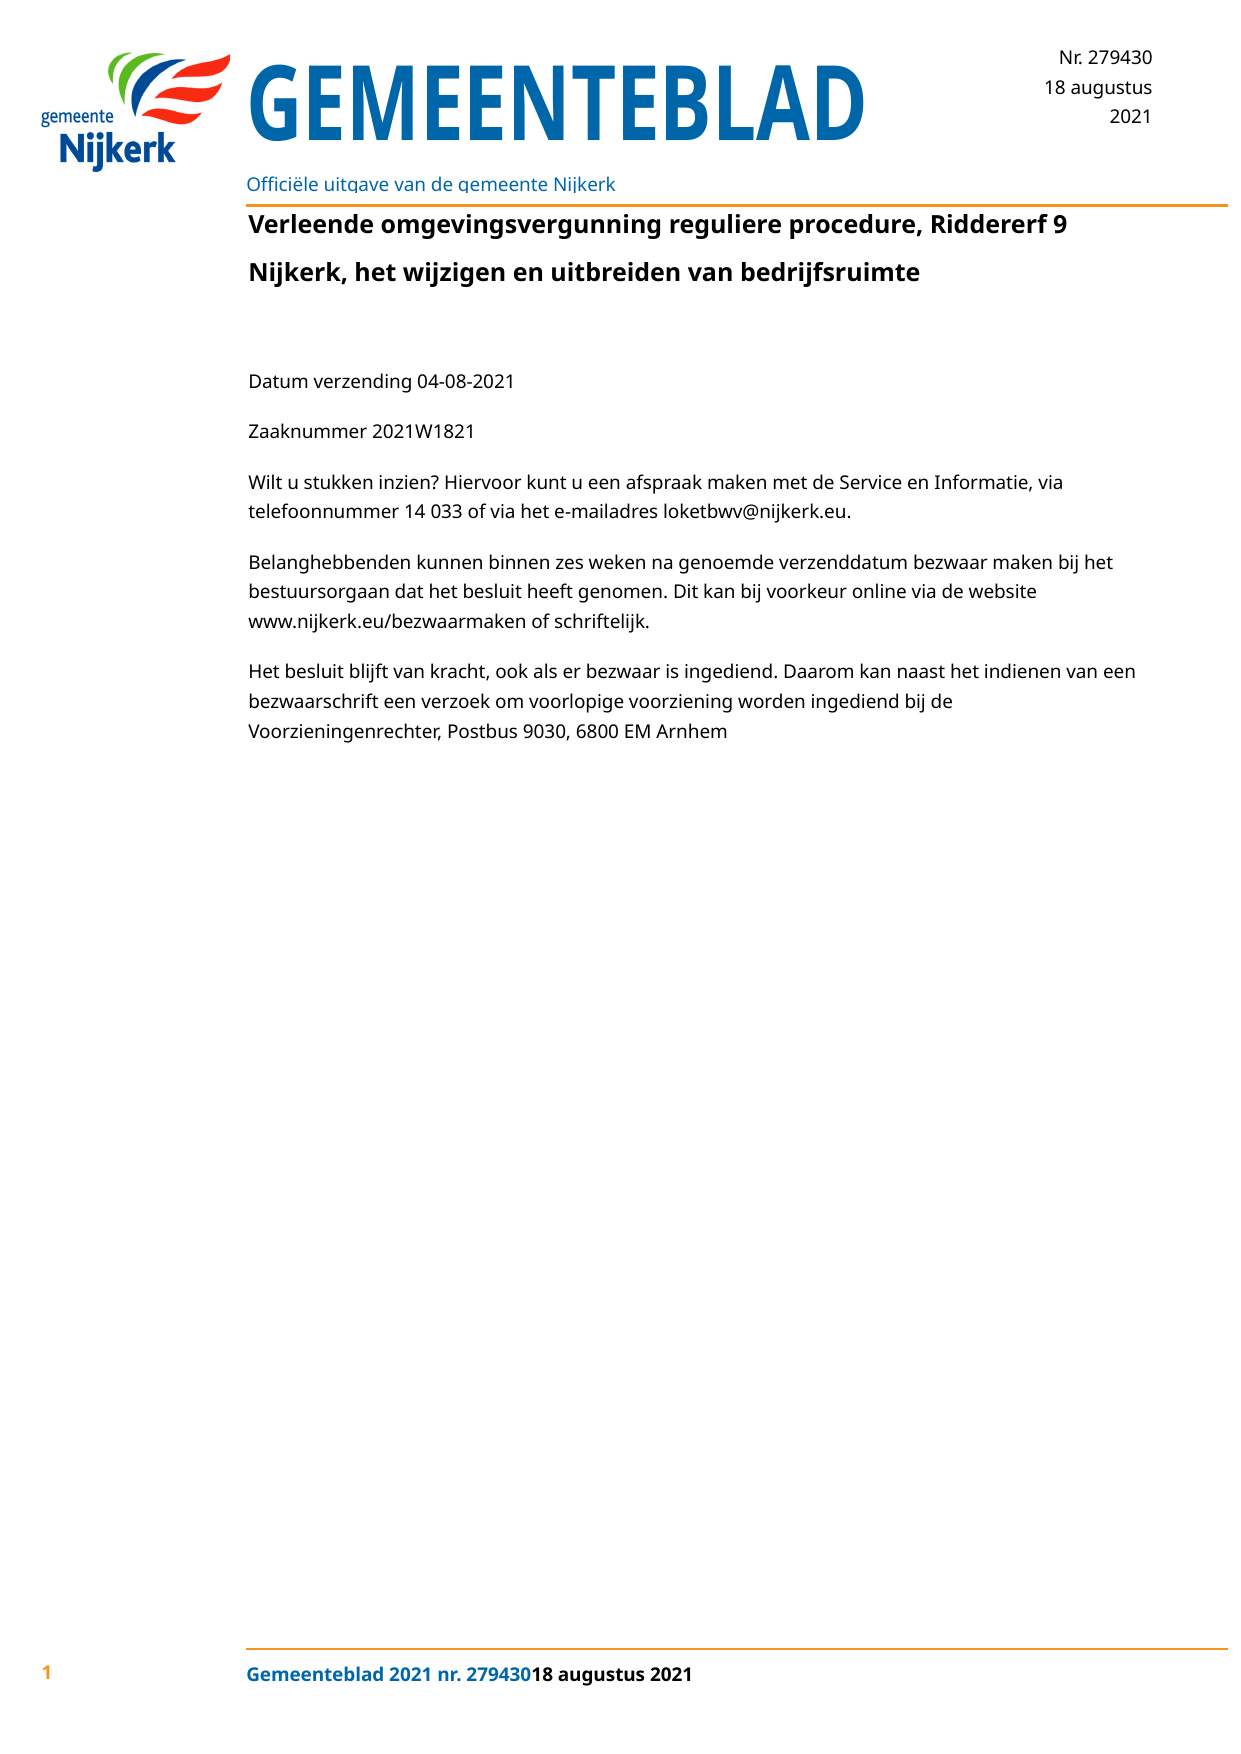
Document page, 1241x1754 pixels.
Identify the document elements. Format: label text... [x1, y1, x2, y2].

text Belanghebbenden kunnen binnen zes weken na genoemde verzenddatum bezwaar maken bij het bestuursorgaan dat het besluit heeft genomen. Dit kan bij voorkeur online via de website www.nijkerk.eu/bezwaarmaken of schriftelijk. [248, 549, 1152, 634]
text Verleende omgevingsvergunning reguliere procedure, Riddererf 9 Nijkerk, het wijzigen en uitbreiden van bedrijfsruimte [248, 207, 1152, 288]
text Wilt u stukken inzien? Hiervoor kunt u een afspraak maken met de Service en Informatie, via telefoonnummer 14 033 of via het e-mailadres loketbwv@nijkerk.eu. [248, 469, 1152, 524]
text Het besluit blijft van kracht, ook als er bezwaar is ingediend. Daarom kan naast het indienen van een bezwaarschrift een verzoek om voorlopige voorziening worden ingediend bij de Voorzieningenrechter, Postbus 9030, 6800 EM Arnhem [248, 659, 1152, 744]
picture [41, 47, 231, 172]
text Zaaknummer 2021W1821 [248, 419, 1152, 444]
text Datum verzending 04-08-2021 [248, 368, 1152, 394]
